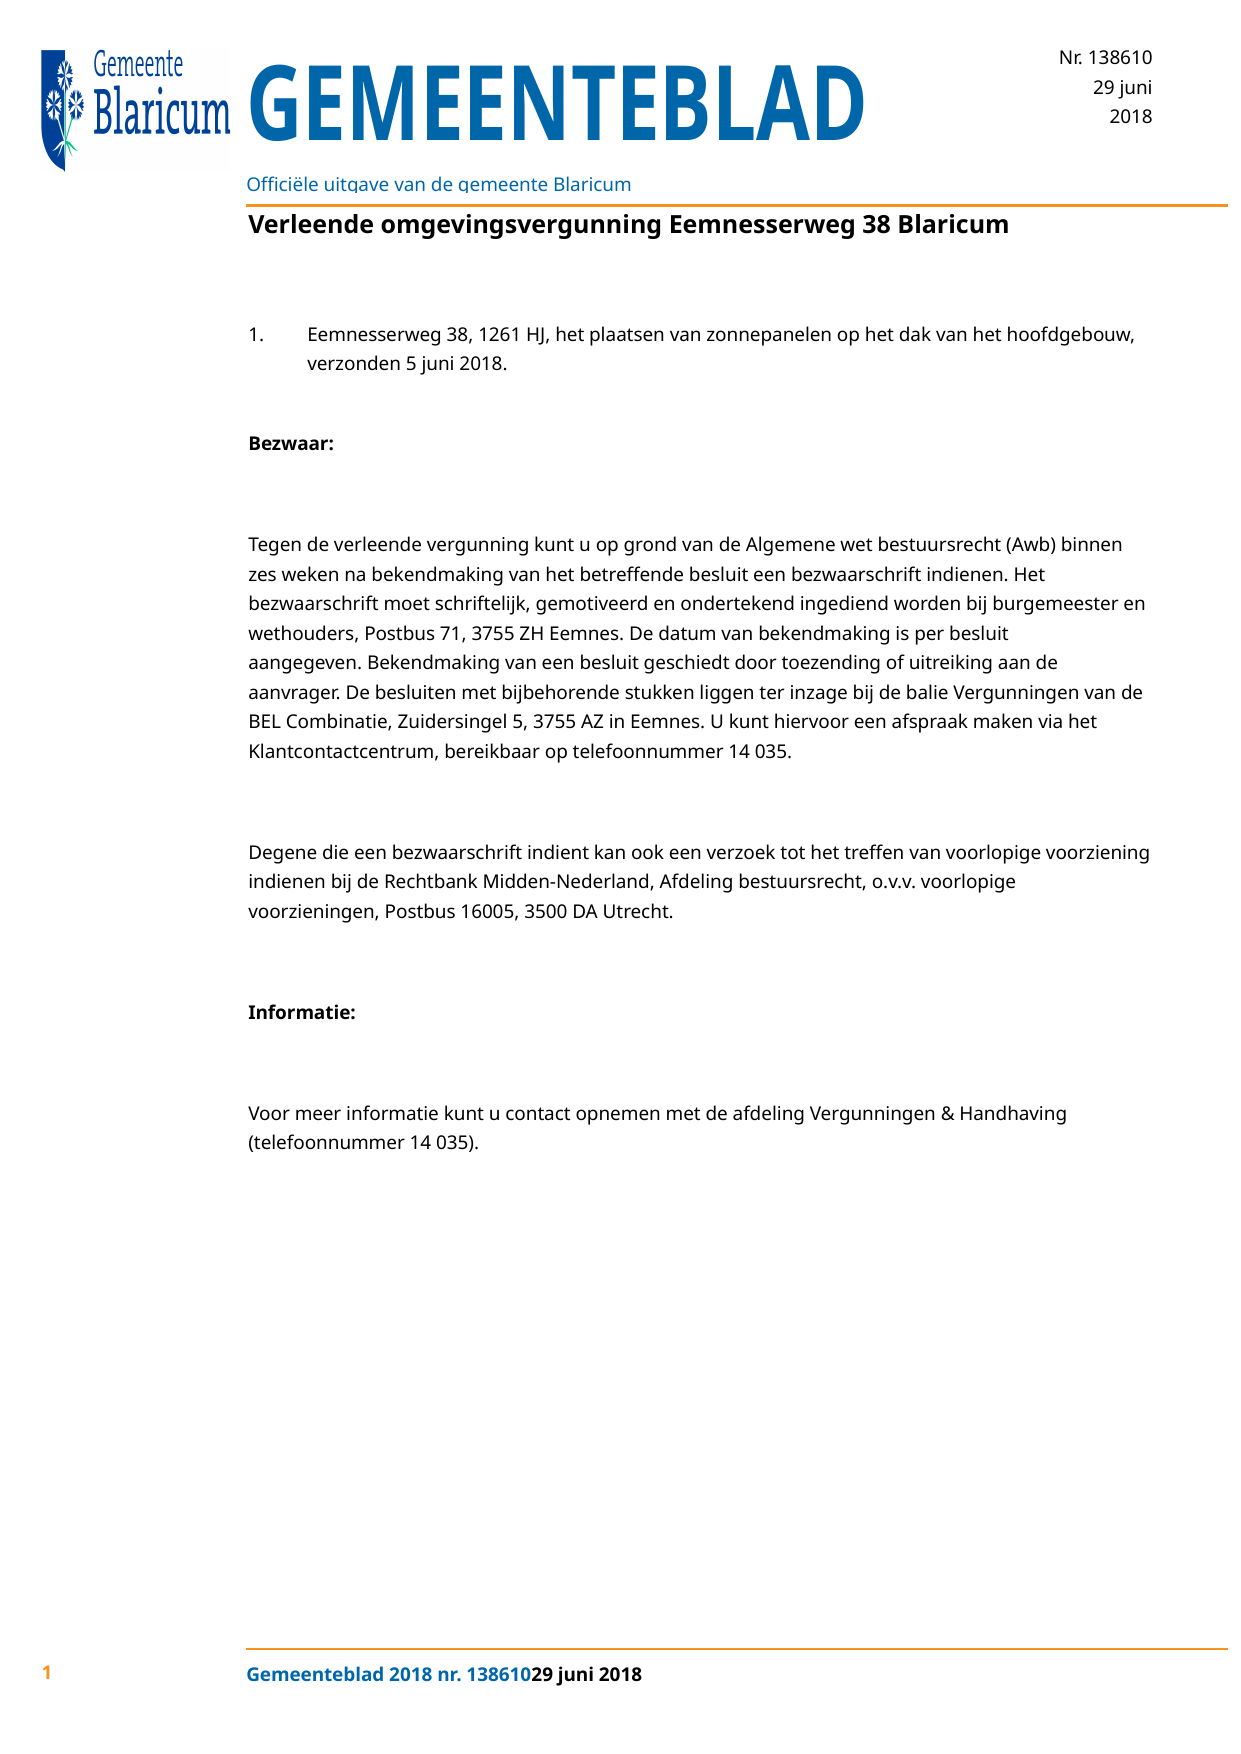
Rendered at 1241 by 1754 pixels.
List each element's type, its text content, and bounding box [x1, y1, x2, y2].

text Verleende omgevingsvergunning Eemnesserweg 38 Blaricum [248, 207, 1152, 241]
text Informatie: [248, 999, 1152, 1025]
list Eemnesserweg 38, 1261 HJ, het plaatsen van zonnepanelen op het dak van het hoofdgebouw, verzonden 5 juni 2018. [248, 321, 1152, 376]
text Voor meer informatie kunt u contact opnemen met de afdeling Vergunningen & Handhaving (telefoonnummer 14 035). [248, 1100, 1152, 1155]
picture [41, 47, 231, 172]
text Bezwaar: [248, 430, 1152, 456]
text Degene die een bezwaarschrift indient kan ook een verzoek tot het treffen van voorlopige voorziening indienen bij de Rechtbank Midden-Nederland, Afdeling bestuursrecht, o.v.v. voorlopige voorzieningen, Postbus 16005, 3500 DA Utrecht. [248, 839, 1152, 924]
text Tegen de verleende vergunning kunt u op grond van de Algemene wet bestuursrecht (Awb) binnen zes weken na bekendmaking van het betreffende besluit een bezwaarschrift indienen. Het bezwaarschrift moet schriftelijk, gemotiveerd en ondertekend ingediend worden bij burgemeester en wethouders, Postbus 71, 3755 ZH Eemnes. De datum van bekendmaking is per besluit aangegeven. Bekendmaking van een besluit geschiedt door toezending of uitreiking aan de aanvrager. De besluiten met bijbehorende stukken liggen ter inzage bij de balie Vergunningen van de BEL Combinatie, Zuidersingel 5, 3755 AZ in Eemnes. U kunt hiervoor een afspraak maken via het Klantcontactcentrum, bereikbaar op telefoonnummer 14 035. [248, 531, 1152, 764]
